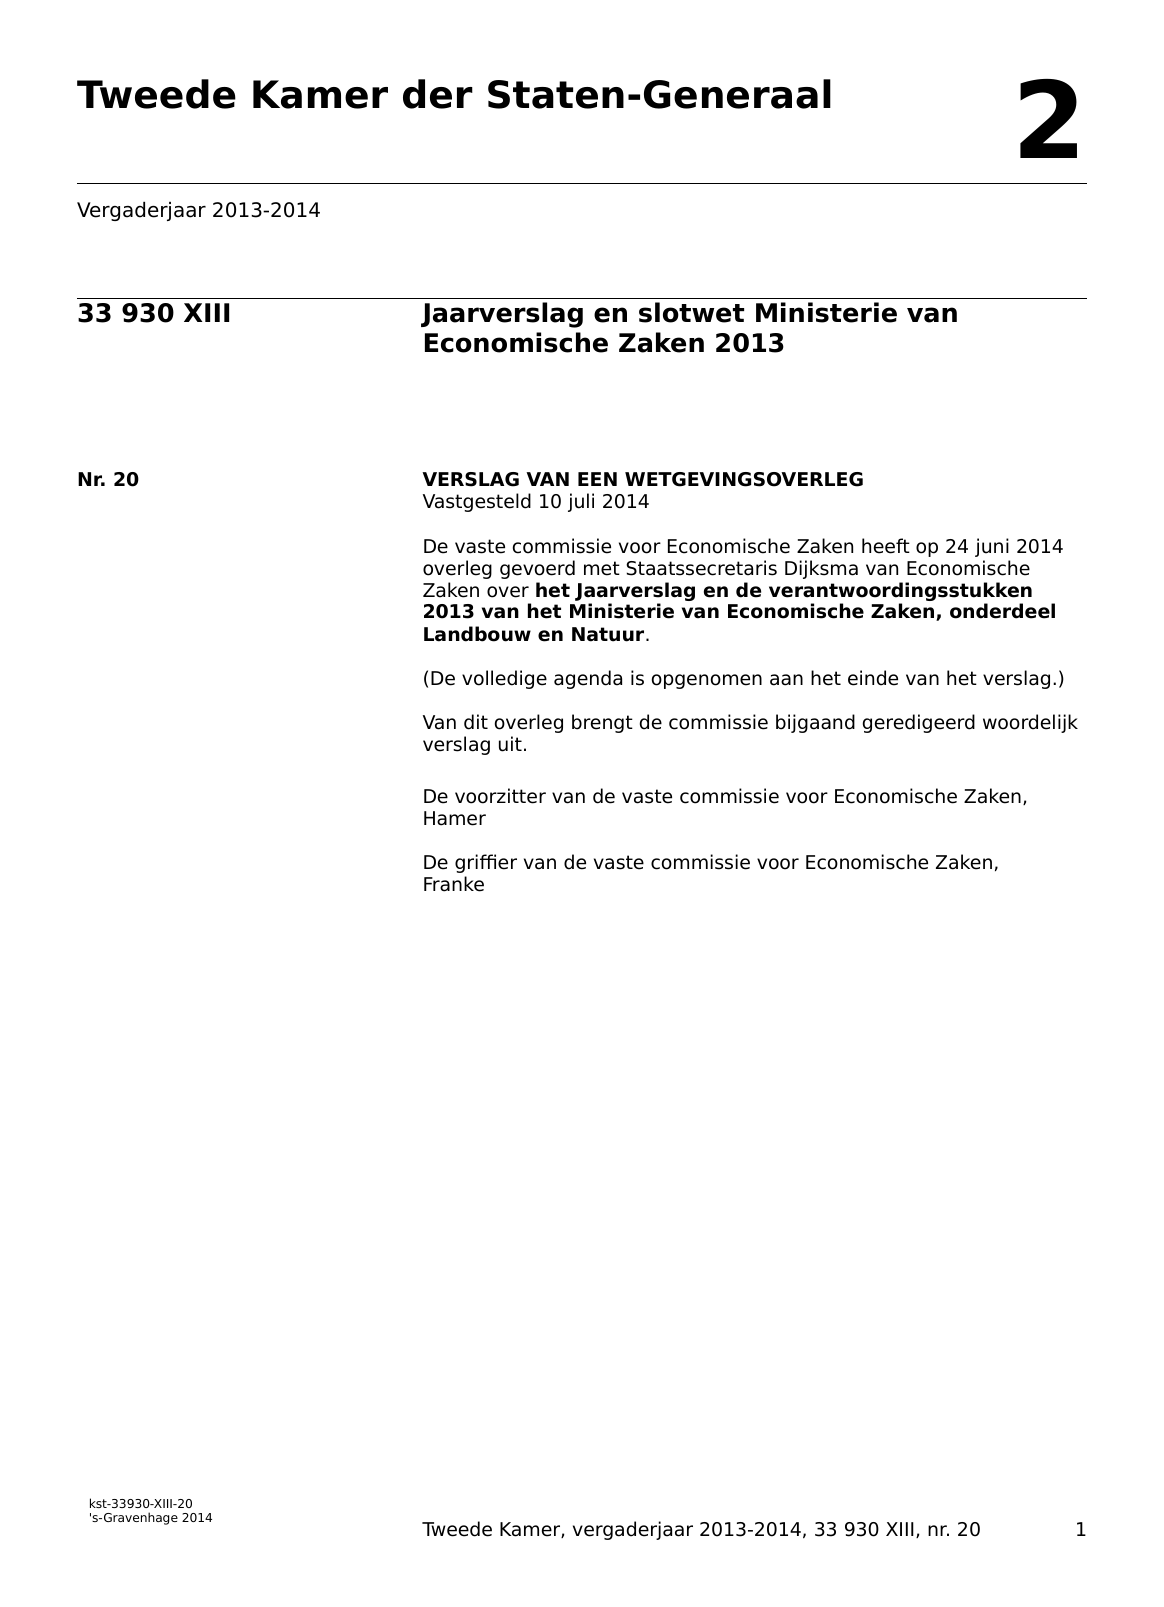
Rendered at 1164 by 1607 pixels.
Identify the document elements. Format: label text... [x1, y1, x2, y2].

table_header Tweede Kamer der Staten-Generaal [77, 59, 886, 183]
text De vaste commissie voor Economische Zaken heeft op 24 juni 2014 overleg gevoerd met Staatssecretaris Dijksma van Economische Zaken over het Jaarverslag en de verantwoordingsstukken 2013 van het Ministerie van Economische Zaken, onderdeel Landbouw en Natuur. [422, 536, 1087, 645]
text Vastgesteld 10 juli 2014 [422, 491, 1087, 513]
table_header 2 [886, 59, 1087, 183]
subtitle Nr. 20 VERSLAG VAN EEN WETGEVINGSOVERLEG [77, 469, 1087, 491]
text 's-Gravenhage 2014 [88, 1511, 323, 1525]
text De griffier van de vaste commissie voor Economische Zaken, Franke [422, 852, 1087, 896]
text Van dit overleg brengt de commissie bijgaand geredigeerd woordelijk verslag uit. [422, 712, 1087, 756]
text De voorzitter van de vaste commissie voor Economische Zaken, Hamer [422, 786, 1087, 830]
text (De volledige agenda is opgenomen aan het einde van het verslag.) [422, 668, 1087, 689]
table_cell Vergaderjaar 2013-2014 [77, 184, 1087, 298]
text kst-33930-XIII-20 [88, 1497, 323, 1511]
subtitle 33 930 XIII Jaarverslag en slotwet Ministerie van Economische Zaken 2013 [77, 299, 1087, 358]
